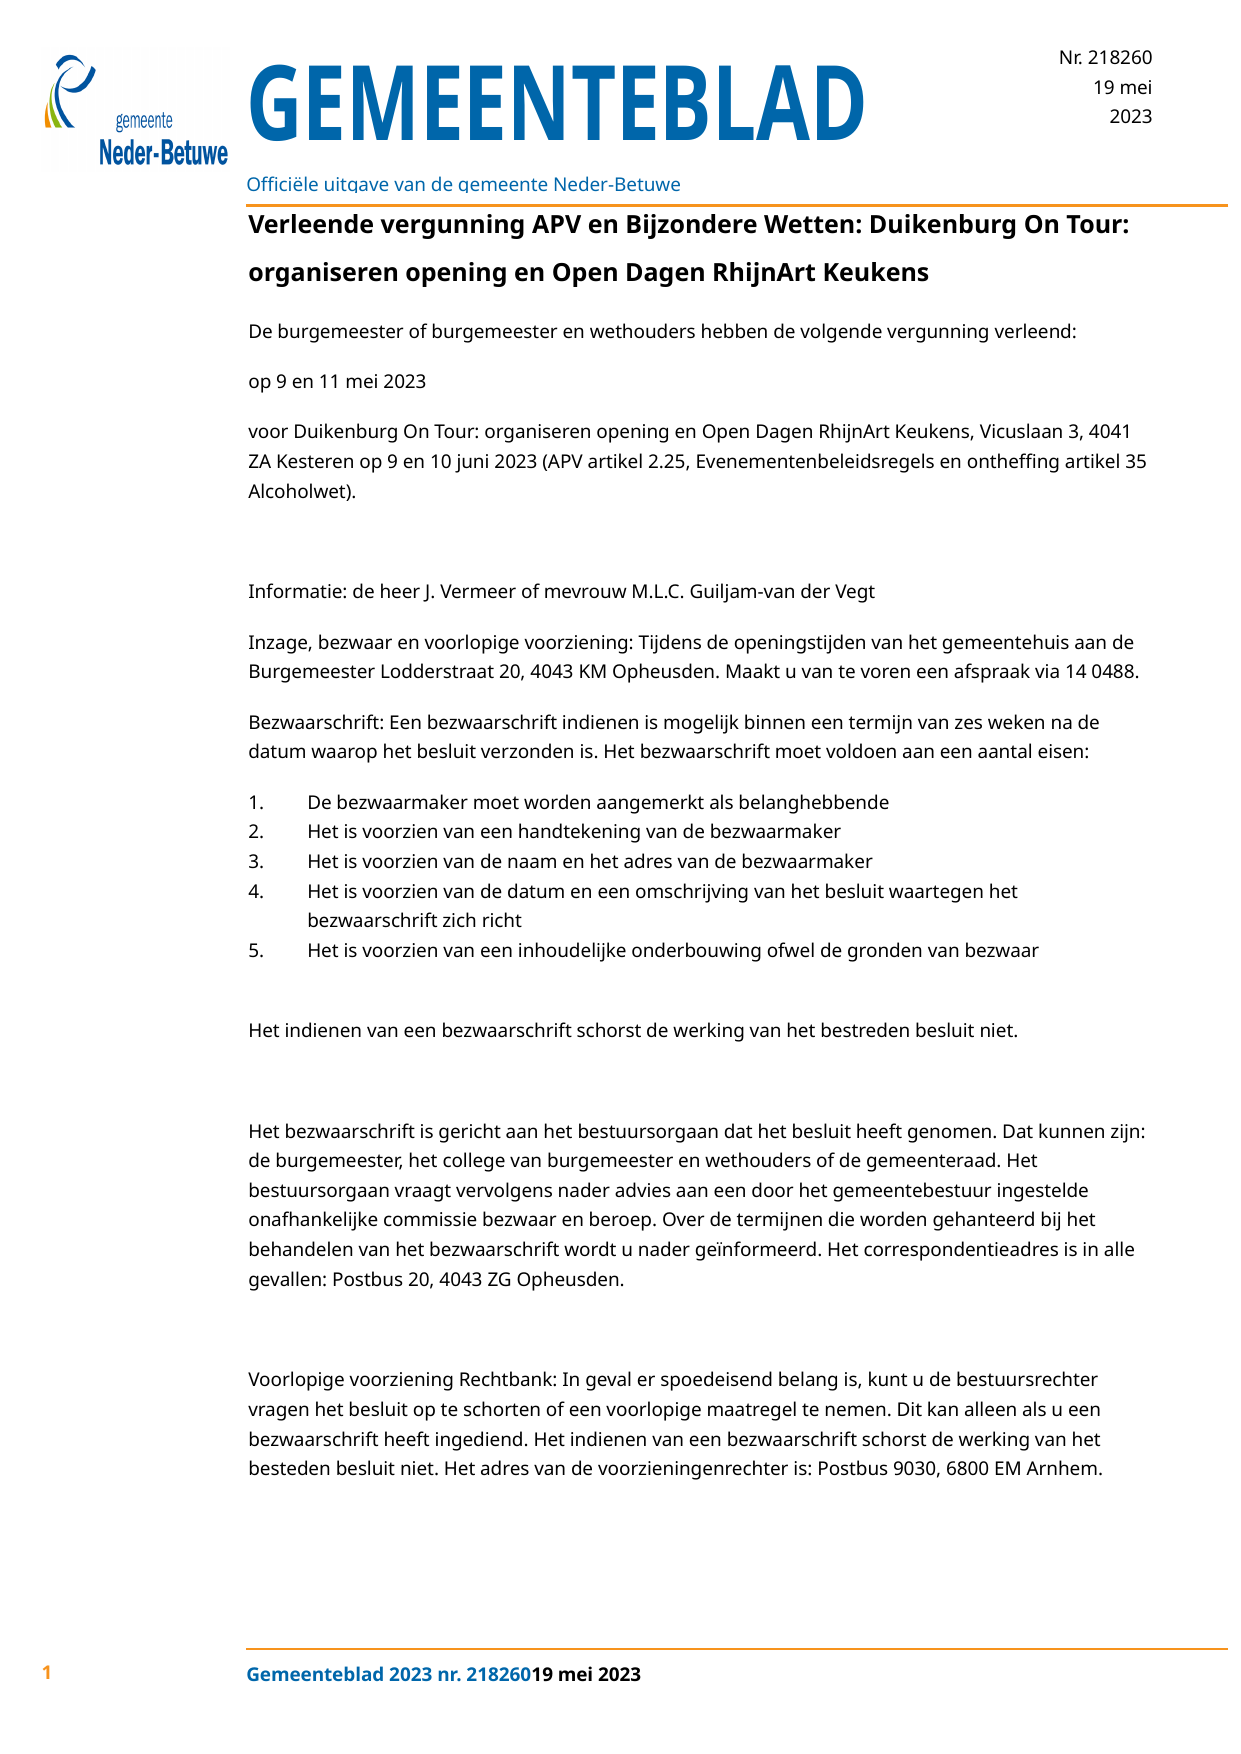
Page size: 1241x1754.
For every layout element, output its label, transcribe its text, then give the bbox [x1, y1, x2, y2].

list Het is voorzien van een inhoudelijke onderbouwing ofwel de gronden van bezwaar [248, 937, 1152, 963]
text op 9 en 11 mei 2023 [248, 368, 1152, 394]
text voor Duikenburg On Tour: organiseren opening en Open Dagen RhijnArt Keukens, Vicuslaan 3, 4041 ZA Kesteren op 9 en 10 juni 2023 (APV artikel 2.25, Evenementenbeleidsregels en ontheffing artikel 35 Alcoholwet). [248, 419, 1152, 504]
text De burgemeester of burgemeester en wethouders hebben de volgende vergunning verleend: [248, 318, 1152, 344]
text Informatie: de heer J. Vermeer of mevrouw M.L.C. Guiljam-van der Vegt [248, 579, 1152, 604]
list De bezwaarmaker moet worden aangemerkt als belanghebbende [248, 789, 1152, 815]
text Het indienen van een bezwaarschrift schorst de werking van het bestreden besluit niet. [248, 1017, 1152, 1043]
picture [41, 47, 231, 172]
list Het is voorzien van de naam en het adres van de bezwaarmaker [248, 848, 1152, 874]
text Het bezwaarschrift is gericht aan het bestuursorgaan dat het besluit heeft genomen. Dat kunnen zijn: de burgemeester, het college van burgemeester en wethouders of de gemeenteraad. Het bestuursorgaan vraagt vervolgens nader advies aan een door het gemeentebestuur ingestelde onafhankelijke commissie bezwaar en beroep. Over de termijnen die worden gehanteerd bij het behandelen van het bezwaarschrift wordt u nader geïnformeerd. Het correspondentieadres is in alle gevallen: Postbus 20, 4043 ZG Opheusden. [248, 1118, 1152, 1292]
text Bezwaarschrift: Een bezwaarschrift indienen is mogelijk binnen een termijn van zes weken na de datum waarop het besluit verzonden is. Het bezwaarschrift moet voldoen aan een aantal eisen: [248, 709, 1152, 764]
text Voorlopige voorziening Rechtbank: In geval er spoedeisend belang is, kunt u de bestuursrechter vragen het besluit op te schorten of een voorlopige maatregel te nemen. Dit kan alleen als u een bezwaarschrift heeft ingediend. Het indienen van een bezwaarschrift schorst de werking van het besteden besluit niet. Het adres van de voorzieningenrechter is: Postbus 9030, 6800 EM Arnhem. [248, 1367, 1152, 1481]
list Het is voorzien van een handtekening van de bezwaarmaker [248, 819, 1152, 844]
text Verleende vergunning APV en Bijzondere Wetten: Duikenburg On Tour: organiseren opening en Open Dagen RhijnArt Keukens [248, 207, 1152, 288]
text Inzage, bezwaar en voorlopige voorziening: Tijdens de openingstijden van het gemeentehuis aan de Burgemeester Lodderstraat 20, 4043 KM Opheusden. Maakt u van te voren een afspraak via 14 0488. [248, 629, 1152, 684]
list Het is voorzien van de datum en een omschrijving van het besluit waartegen het bezwaarschrift zich richt [248, 878, 1152, 933]
